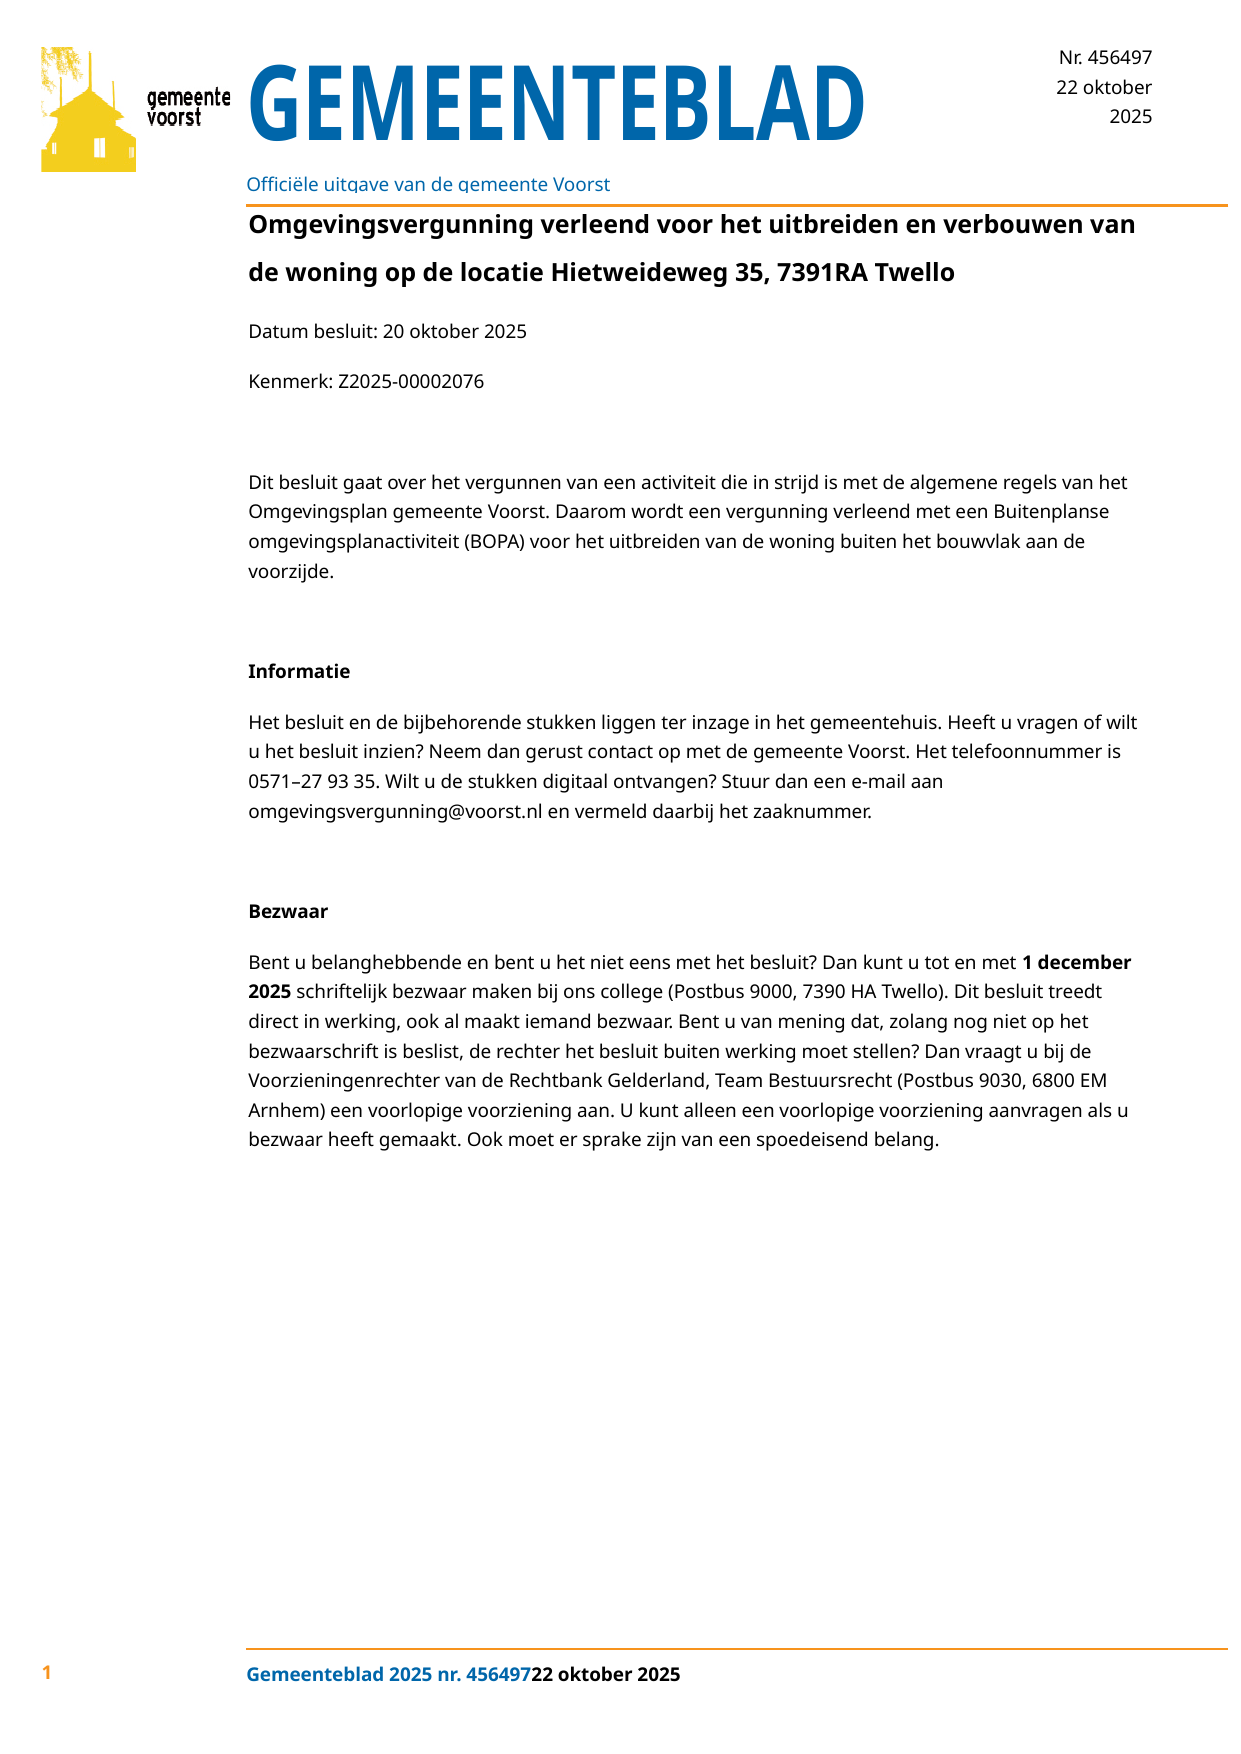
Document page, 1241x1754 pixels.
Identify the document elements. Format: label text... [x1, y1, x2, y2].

text Bent u belanghebbende en bent u het niet eens met het besluit? Dan kunt u tot en met 1 december 2025 schriftelijk bezwaar maken bij ons college (Postbus 9000, 7390 HA Twello). Dit besluit treedt direct in werking, ook al maakt iemand bezwaar. Bent u van mening dat, zolang nog niet op het bezwaarschrift is beslist, de rechter het besluit buiten werking moet stellen? Dan vraagt u bij de Voorzieningenrechter van de Rechtbank Gelderland, Team Bestuursrecht (Postbus 9030, 6800 EM Arnhem) een voorlopige voorziening aan. U kunt alleen een voorlopige voorziening aanvragen als u bezwaar heeft gemaakt. Ook moet er sprake zijn van een spoedeisend belang. [248, 949, 1152, 1152]
text Omgevingsvergunning verleend voor het uitbreiden en verbouwen van de woning op de locatie Hietweideweg 35, 7391RA Twello [248, 207, 1152, 288]
text Dit besluit gaat over het vergunnen van een activiteit die in strijd is met de algemene regels van het Omgevingsplan gemeente Voorst. Daarom wordt een vergunning verleend met een Buitenplanse omgevingsplanactiviteit (BOPA) voor het uitbreiden van de woning buiten het bouwvlak aan de voorzijde. [248, 469, 1152, 584]
text Informatie [248, 659, 1152, 684]
text Datum besluit: 20 oktober 2025 [248, 318, 1152, 344]
text Kenmerk: Z2025-00002076 [248, 368, 1152, 394]
picture [41, 47, 231, 172]
text Bezwaar [248, 899, 1152, 924]
text Het besluit en de bijbehorende stukken liggen ter inzage in het gemeentehuis. Heeft u vragen of wilt u het besluit inzien? Neem dan gerust contact op met de gemeente Voorst. Het telefoonnummer is 0571–27 93 35. Wilt u de stukken digitaal ontvangen? Stuur dan een e-mail aan omgevingsvergunning@voorst.nl en vermeld daarbij het zaaknummer. [248, 709, 1152, 824]
